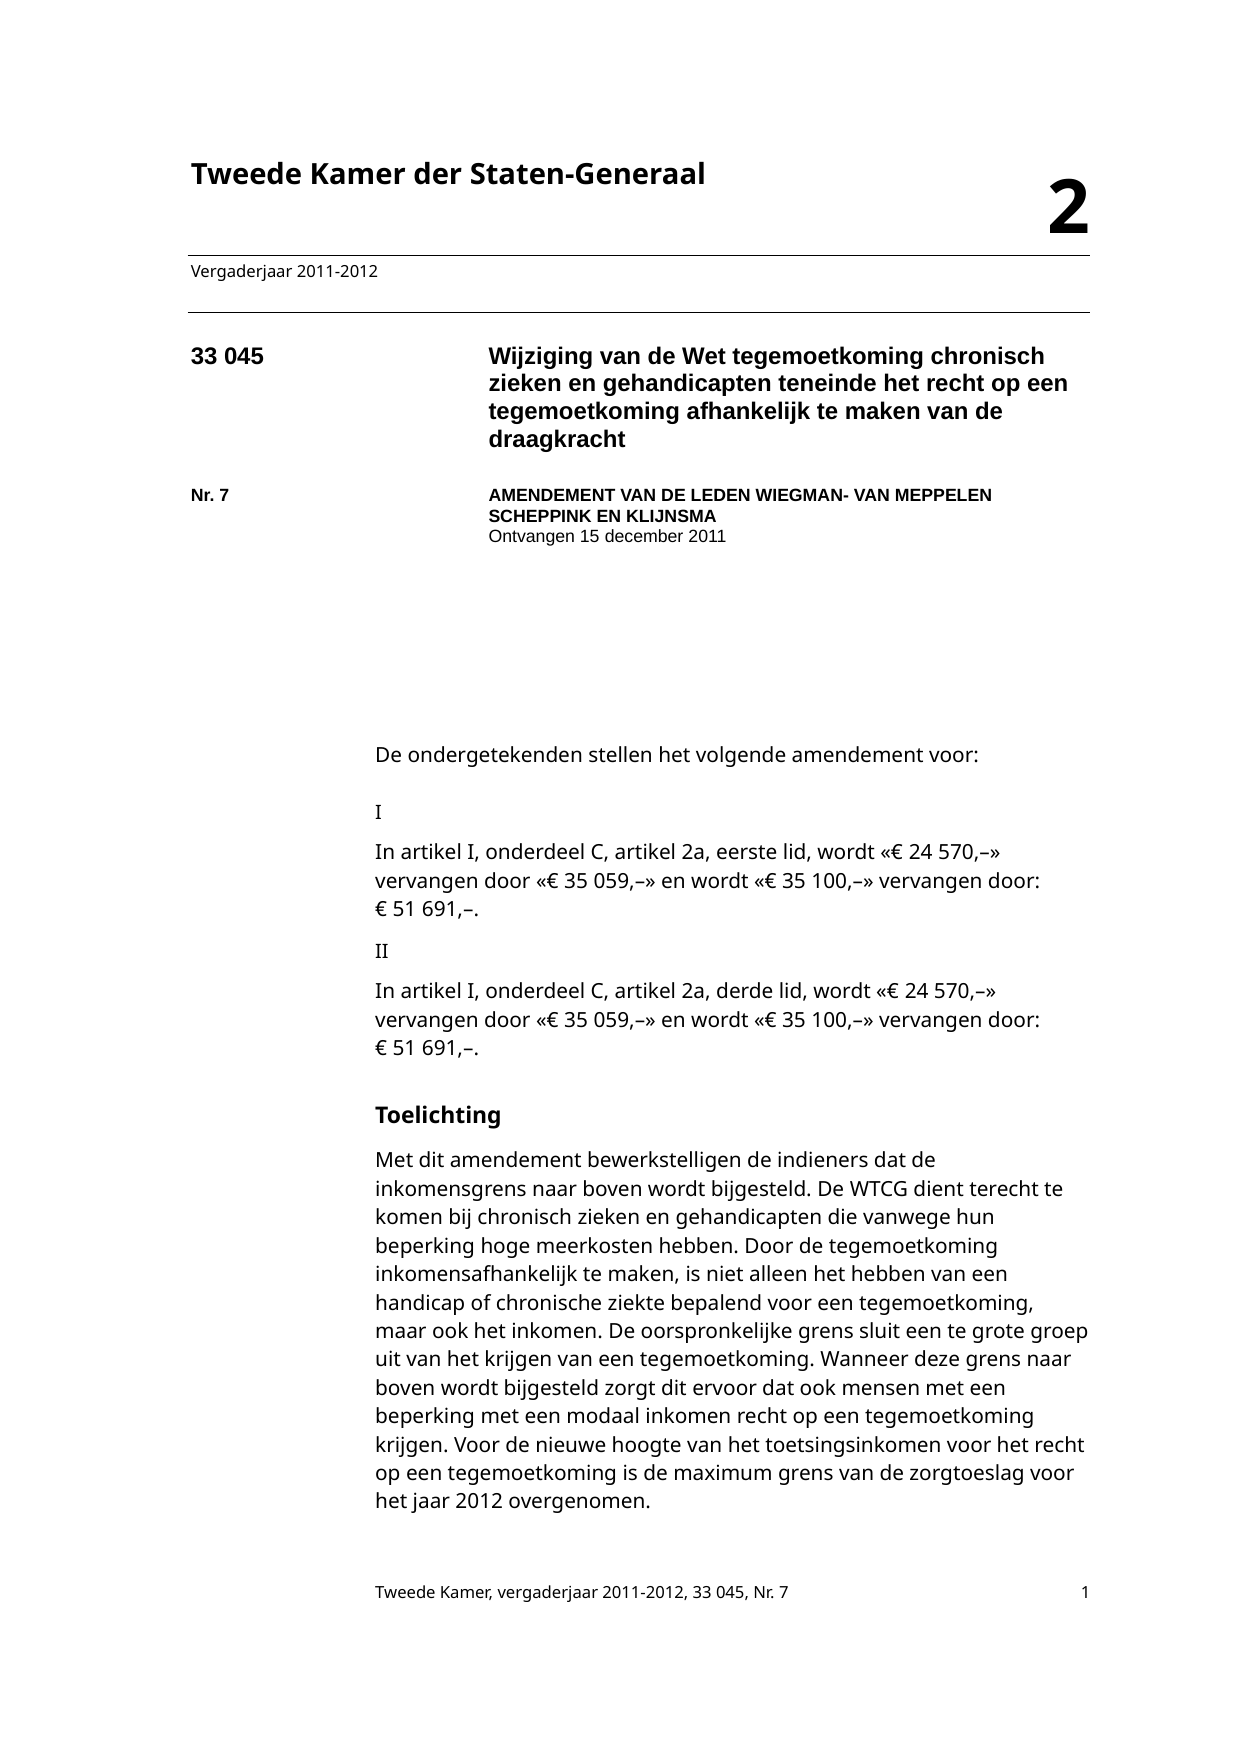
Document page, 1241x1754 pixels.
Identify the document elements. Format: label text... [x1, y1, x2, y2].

table_cell Vergaderjaar 2011-2012 [188, 256, 485, 312]
text II [375, 938, 1090, 964]
text In artikel I, onderdeel C, artikel 2a, eerste lid, wordt «€ 24 570,–» vervangen door «€ 35 059,–» en wordt «€ 35 100,–» vervangen door: € 51 691,–. [375, 837, 1090, 923]
table_cell 33 045 [188, 339, 485, 482]
table_cell Wijziging van de Wet tegemoetkoming chronisch zieken en gehandicapten teneinde het recht op een tegemoetkoming afhankelijk te maken van de draagkracht [485, 339, 1090, 482]
text De ondergetekenden stellen het volgende amendement voor: [375, 740, 1090, 768]
text Met dit amendement bewerkstelligen de indieners dat de inkomensgrens naar boven wordt bijgesteld. De WTCG dient terecht te komen bij chronisch zieken en gehandicapten die vanwege hun beperking hoge meerkosten hebben. Door de tegemoetkoming inkomensafhankelijk te maken, is niet alleen het hebben van een handicap of chronische ziekte bepalend voor een tegemoetkoming, maar ook het inkomen. De oorspronkelijke grens sluit een te grote groep uit van het krijgen van een tegemoetkoming. Wanneer deze grens naar boven wordt bijgesteld zorgt dit ervoor dat ook mensen met een beperking met een modaal inkomen recht op een tegemoetkoming krijgen. Voor de nieuwe hoogte van het toetsingsinkomen voor het recht op een tegemoetkoming is de maximum grens van de zorgtoeslag voor het jaar 2012 overgenomen. [375, 1145, 1090, 1515]
table_header 2 [910, 150, 1090, 255]
text In artikel I, onderdeel C, artikel 2a, derde lid, wordt «€ 24 570,–» vervangen door «€ 35 059,–» en wordt «€ 35 100,–» vervangen door: € 51 691,–. [375, 976, 1090, 1062]
subtitle Toelichting [375, 1099, 1090, 1130]
table_cell AMENDEMENT VAN DE LEDEN WIEGMAN- VAN MEPPELEN SCHEPPINK EN KLIJNSMA Ontvangen 15 december 2011 [485, 482, 1090, 622]
table_cell [188, 313, 485, 339]
table_cell [485, 313, 1090, 339]
table_cell [485, 256, 1090, 312]
table_header Tweede Kamer der Staten-Generaal [188, 150, 909, 255]
text I [375, 798, 1090, 826]
table_cell Nr. 7 [188, 482, 485, 622]
